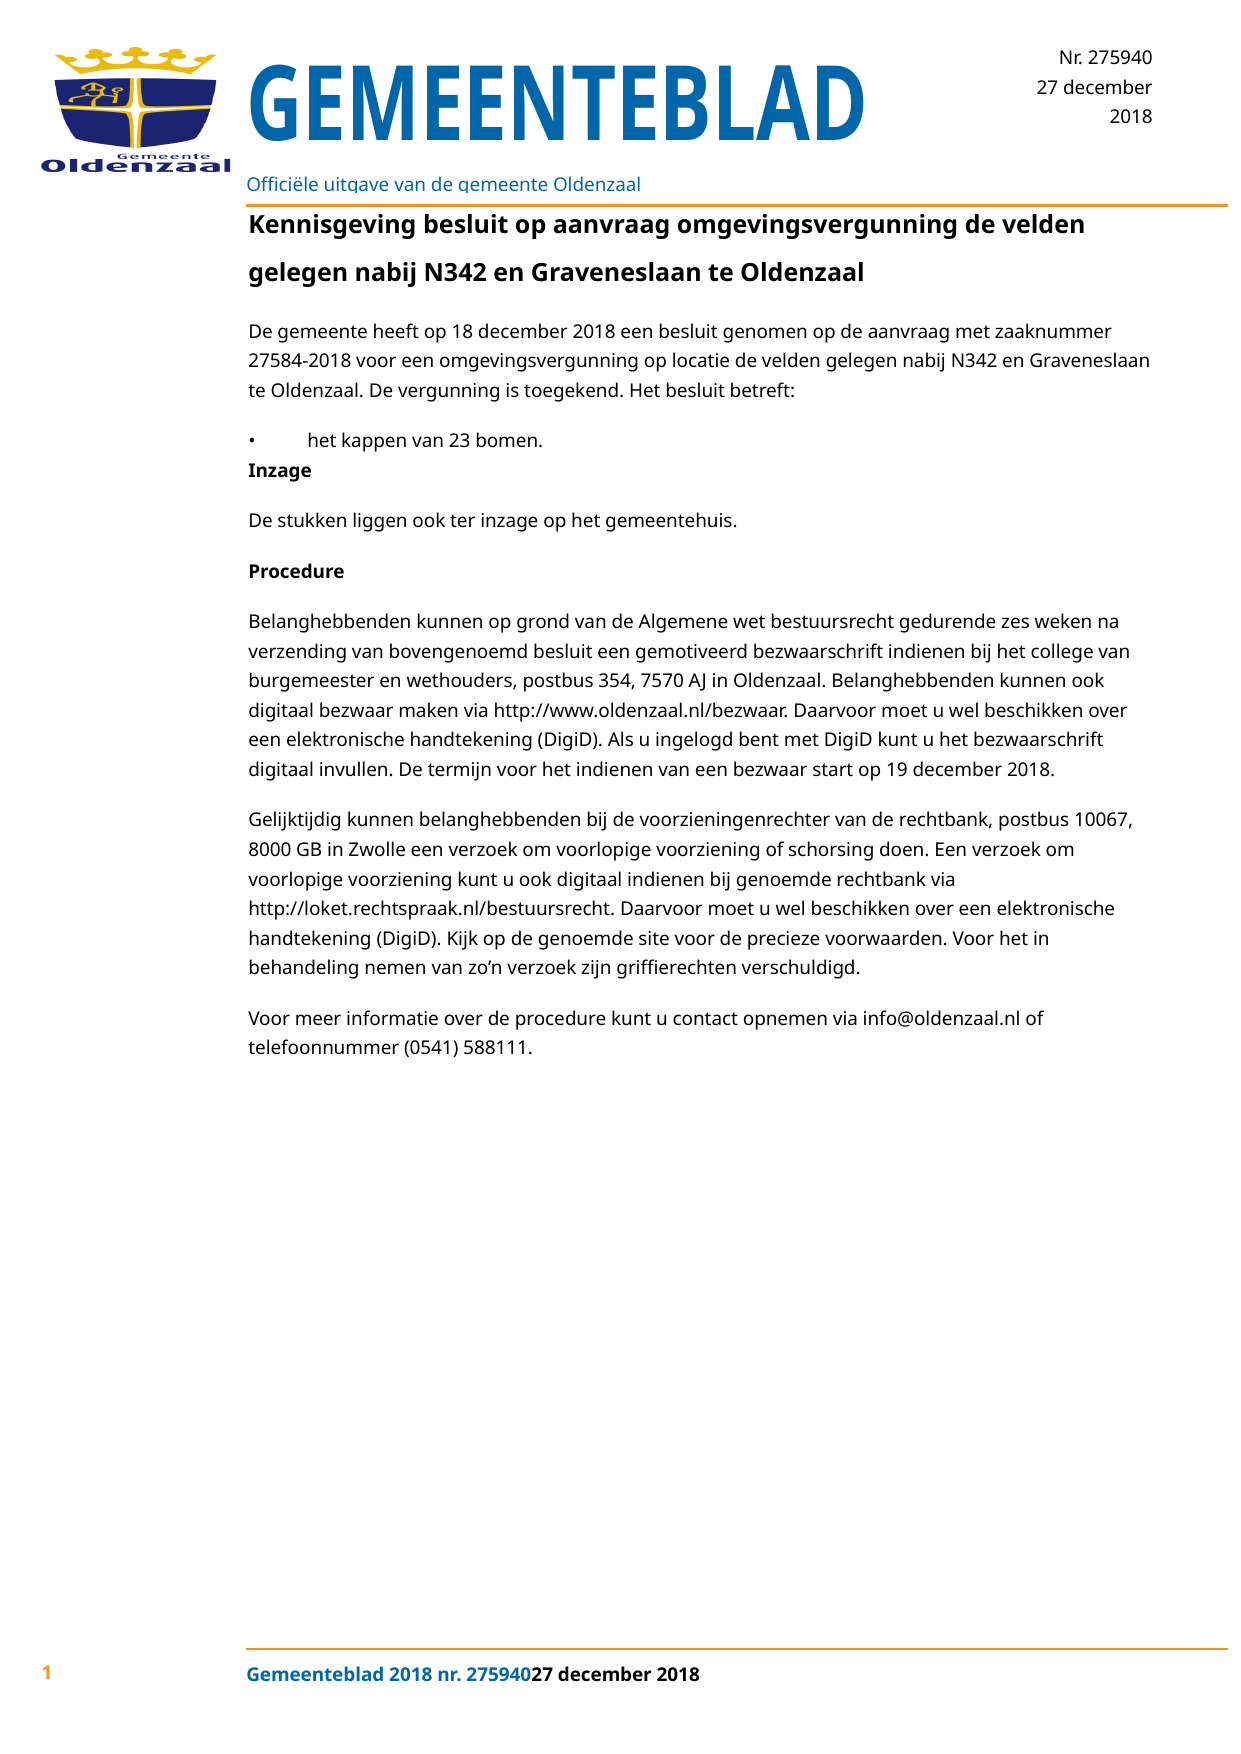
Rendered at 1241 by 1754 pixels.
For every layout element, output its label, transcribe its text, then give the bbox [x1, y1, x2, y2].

text Belanghebbenden kunnen op grond van de Algemene wet bestuursrecht gedurende zes weken na verzending van bovengenoemd besluit een gemotiveerd bezwaarschrift indienen bij het college van burgemeester en wethouders, postbus 354, 7570 AJ in Oldenzaal. Belanghebbenden kunnen ook digitaal bezwaar maken via http://www.oldenzaal.nl/bezwaar. Daarvoor moet u wel beschikken over een elektronische handtekening (DigiD). Als u ingelogd bent met DigiD kunt u het bezwaarschrift digitaal invullen. De termijn voor het indienen van een bezwaar start op 19 december 2018. [248, 608, 1152, 782]
text Voor meer informatie over de procedure kunt u contact opnemen via info@oldenzaal.nl of telefoonnummer (0541) 588111. [248, 1005, 1152, 1060]
text Inzage [248, 457, 1152, 483]
text De gemeente heeft op 18 december 2018 een besluit genomen op de aanvraag met zaaknummer 27584-2018 voor een omgevingsvergunning op locatie de velden gelegen nabij N342 en Graveneslaan te Oldenzaal. De vergunning is toegekend. Het besluit betreft: [248, 318, 1152, 403]
picture [41, 47, 231, 172]
text Kennisgeving besluit op aanvraag omgevingsvergunning de velden gelegen nabij N342 en Graveneslaan te Oldenzaal [248, 207, 1152, 288]
text Gelijktijdig kunnen belanghebbenden bij de voorzieningenrechter van de rechtbank, postbus 10067, 8000 GB in Zwolle een verzoek om voorlopige voorziening of schorsing doen. Een verzoek om voorlopige voorziening kunt u ook digitaal indienen bij genoemde rechtbank via http://loket.rechtspraak.nl/bestuursrecht. Daarvoor moet u wel beschikken over een elektronische handtekening (DigiD). Kijk op de genoemde site voor de precieze voorwaarden. Voor het in behandeling nemen van zo’n verzoek zijn griffierechten verschuldigd. [248, 807, 1152, 980]
text De stukken liggen ook ter inzage op het gemeentehuis. [248, 507, 1152, 533]
text Procedure [248, 558, 1152, 584]
list het kappen van 23 bomen. [248, 427, 1152, 453]
